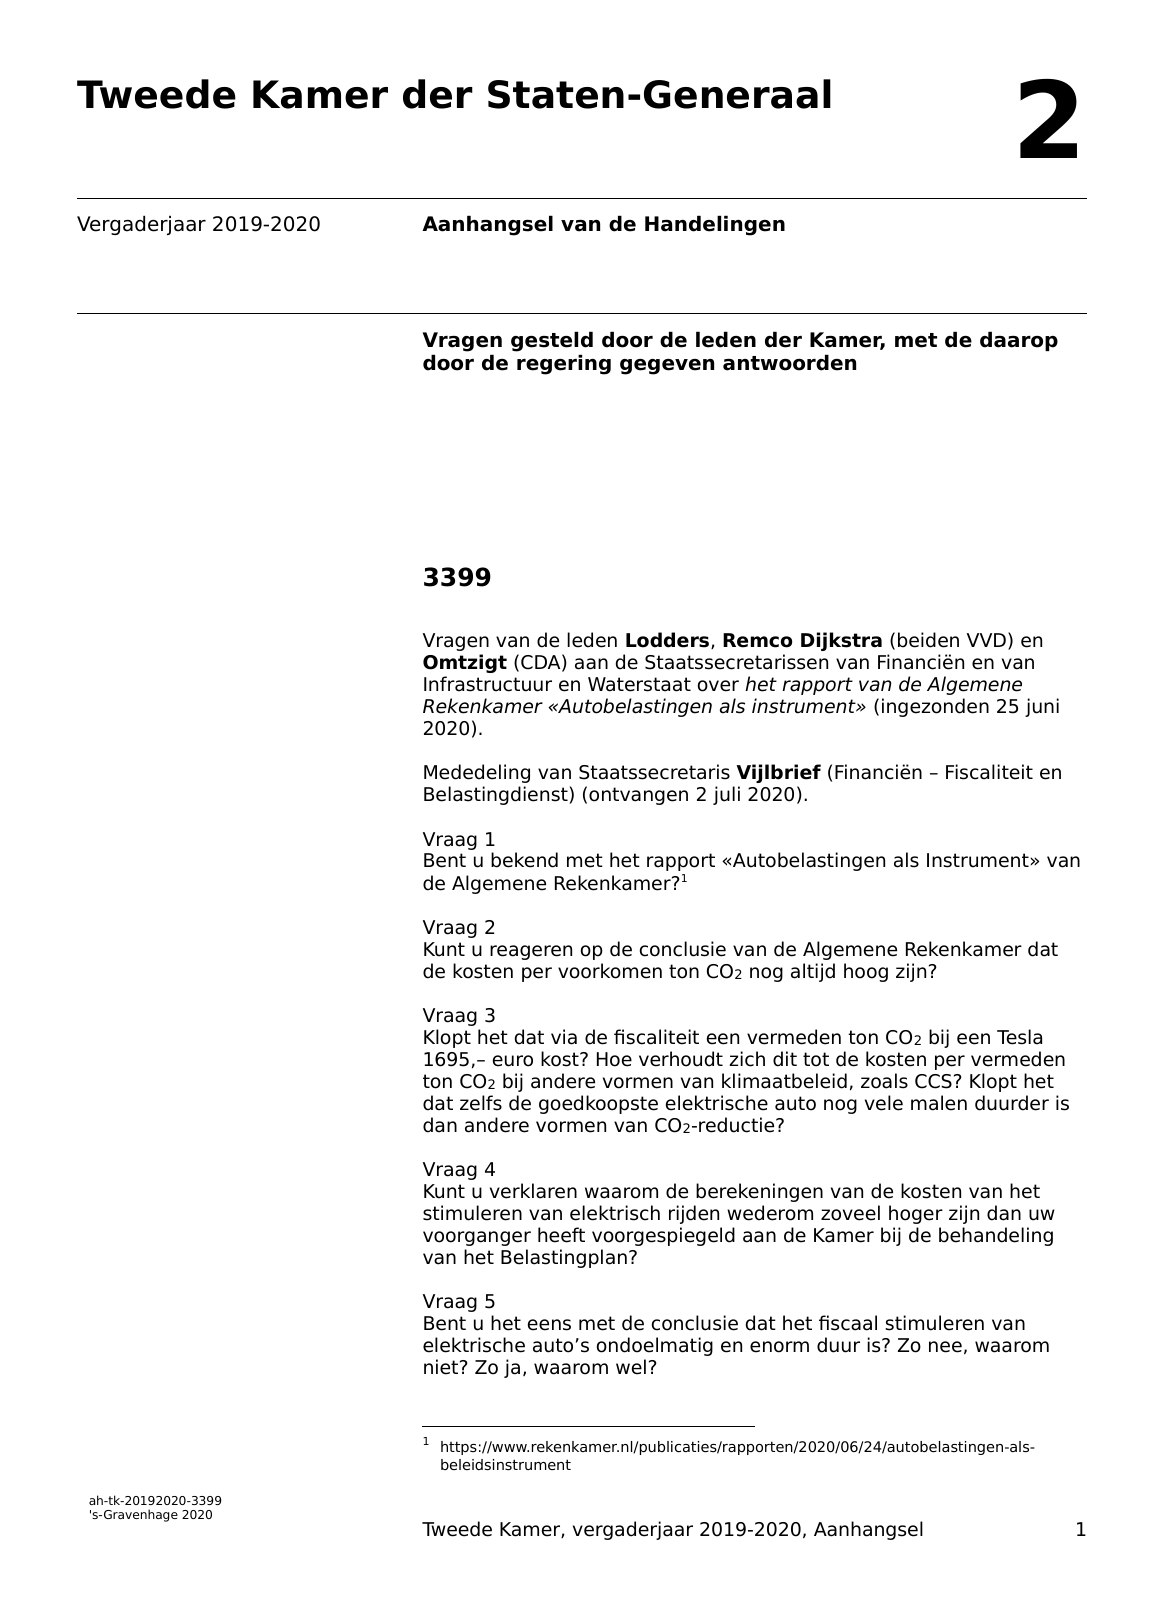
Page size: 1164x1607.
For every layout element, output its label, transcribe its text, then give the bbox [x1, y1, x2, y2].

text 3399 [422, 563, 1087, 592]
table_cell [77, 314, 422, 375]
table_cell Vragen gesteld door de leden der Kamer, met de daarop door de regering gegeven antwoorden [422, 314, 1087, 375]
text Vraag 4 [422, 1159, 1087, 1181]
text Vragen van de leden Lodders, Remco Dijkstra (beiden VVD) en Omtzigt (CDA) aan de Staatssecretarissen van Financiën en van Infrastructuur en Waterstaat over het rapport van de Algemene Rekenkamer «Autobelastingen als instrument» (ingezonden 25 juni 2020). [422, 630, 1087, 740]
table_header 2 [886, 59, 1087, 198]
text Bent u bekend met het rapport «Autobelastingen als Instrument» van de Algemene Rekenkamer? [422, 850, 1087, 894]
table_cell Aanhangsel van de Handelingen [422, 199, 1087, 313]
text Vraag 1 [422, 828, 1087, 850]
text Vraag 3 [422, 1005, 1087, 1027]
text 's-Gravenhage 2020 [88, 1508, 323, 1522]
text Kunt u verklaren waarom de berekeningen van de kosten van het stimuleren van elektrisch rijden wederom zoveel hoger zijn dan uw voorganger heeft voorgespiegeld aan de Kamer bij de behandeling van het Belastingplan? [422, 1181, 1087, 1269]
text Klopt het dat via de fiscaliteit een vermeden ton CO2 bij een Tesla 1695,– euro kost? Hoe verhoudt zich dit tot de kosten per vermeden ton CO2 bij andere vormen van klimaatbeleid, zoals CCS? Klopt het dat zelfs de goedkoopste elektrische auto nog vele malen duurder is dan andere vormen van CO2-reductie? [422, 1027, 1087, 1137]
text ah-tk-20192020-3399 [88, 1494, 323, 1508]
table_cell Vergaderjaar 2019-2020 [77, 199, 422, 313]
text Vraag 2 [422, 917, 1087, 938]
text Vraag 5 [422, 1291, 1087, 1313]
text Kunt u reageren op de conclusie van de Algemene Rekenkamer dat de kosten per voorkomen ton CO2 nog altijd hoog zijn? [422, 938, 1087, 982]
text https://www.rekenkamer.nl/publicaties/rapporten/2020/06/24/autobelastingen-als-beleidsinstrument [422, 1435, 1087, 1474]
table_header Tweede Kamer der Staten-Generaal [77, 59, 886, 198]
text Bent u het eens met de conclusie dat het fiscaal stimuleren van elektrische auto’s ondoelmatig en enorm duur is? Zo nee, waarom niet? Zo ja, waarom wel? [422, 1313, 1087, 1379]
text Mededeling van Staatssecretaris Vijlbrief (Financiën – Fiscaliteit en Belastingdienst) (ontvangen 2 juli 2020). [422, 762, 1087, 806]
